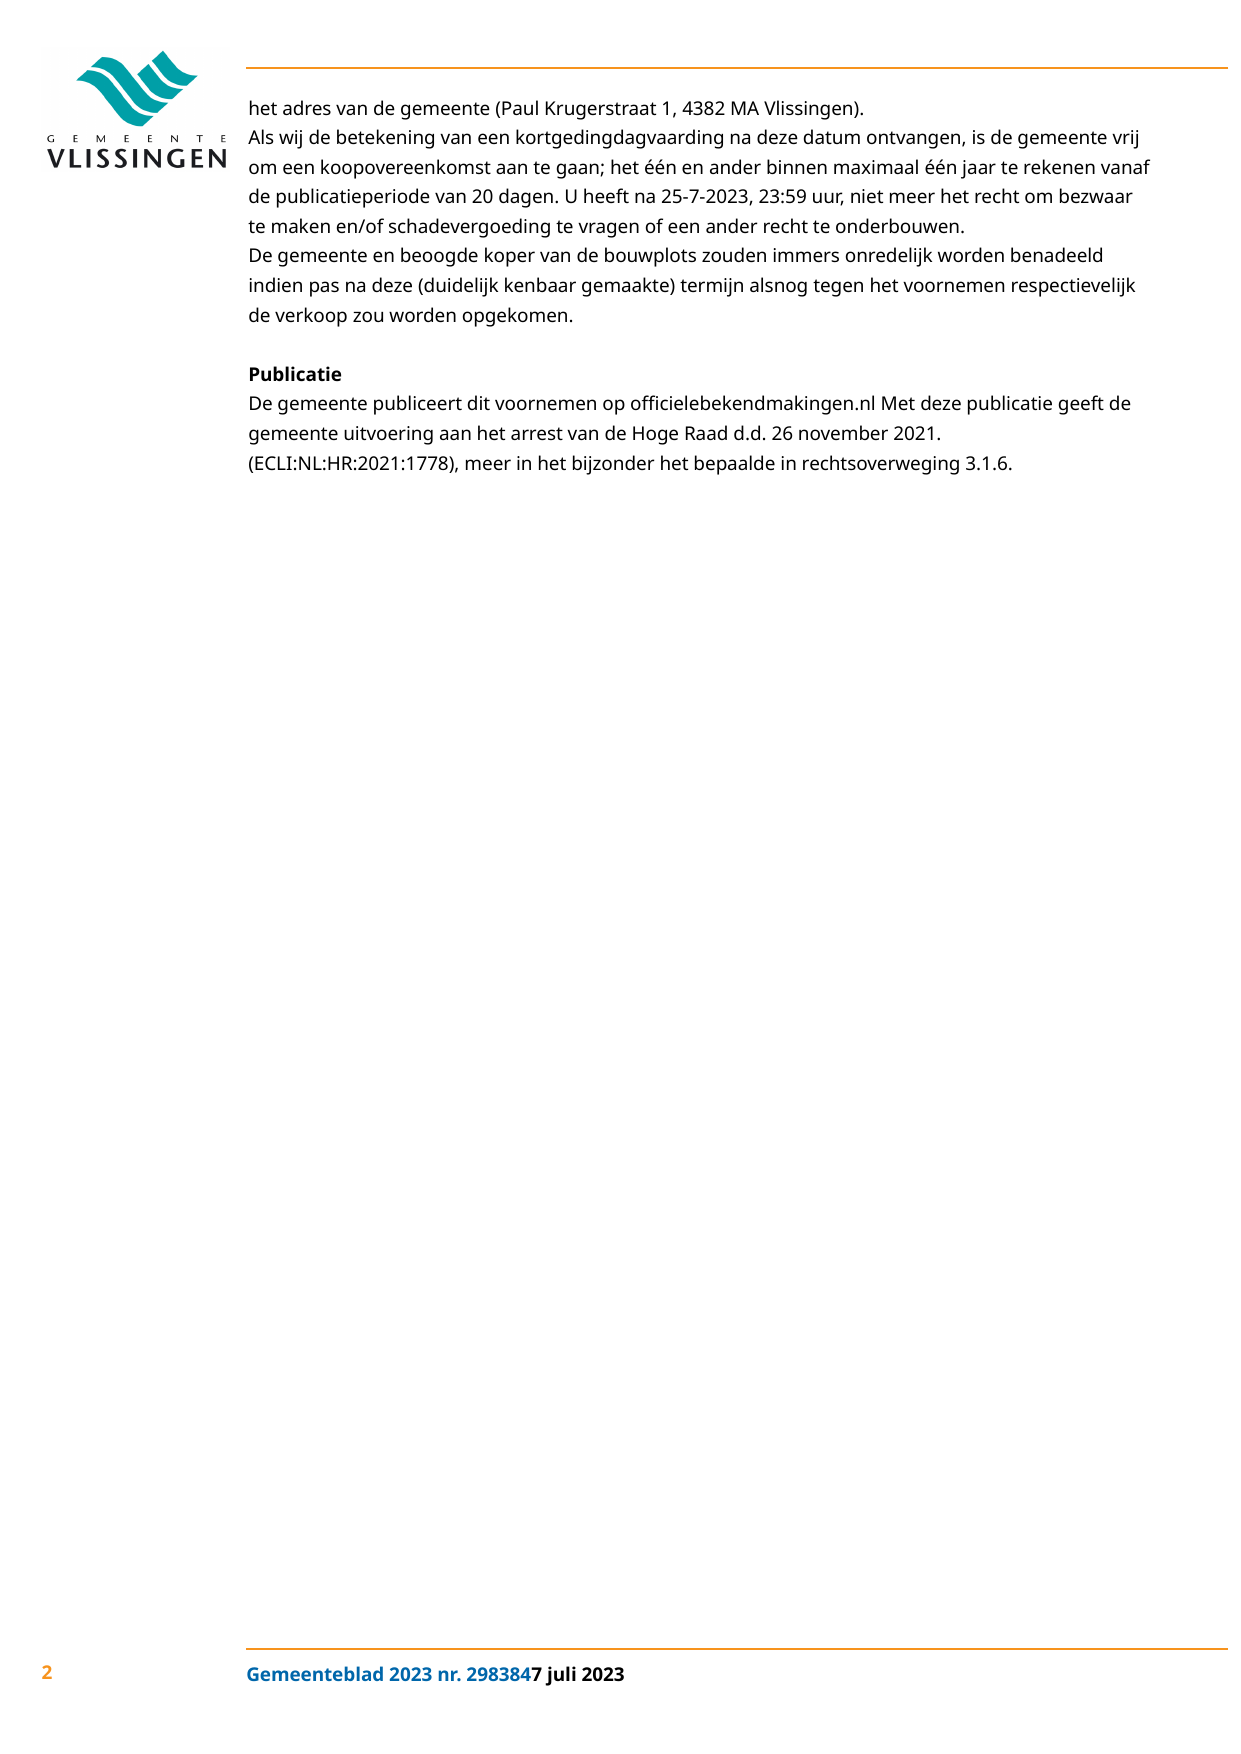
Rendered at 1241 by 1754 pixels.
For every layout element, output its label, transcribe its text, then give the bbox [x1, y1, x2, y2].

text De gemeente publiceert dit voornemen op officielebekendmakingen.nl Met deze publicatie geeft de gemeente uitvoering aan het arrest van de Hoge Raad d.d. 26 november 2021. [248, 391, 1152, 446]
text het adres van de gemeente (Paul Krugerstraat 1, 4382 MA Vlissingen). [248, 95, 1152, 121]
text Als wij de betekening van een kortgedingdagvaarding na deze datum ontvangen, is de gemeente vrij om een koopovereenkomst aan te gaan; het één en ander binnen maximaal één jaar te rekenen vanaf de publicatieperiode van 20 dagen. U heeft na 25-7-2023, 23:59 uur, niet meer het recht om bezwaar te maken en/of schadevergoeding te vragen of een ander recht te onderbouwen. [248, 124, 1152, 239]
picture [41, 47, 231, 172]
text De gemeente en beoogde koper van de bouwplots zouden immers onredelijk worden benadeeld indien pas na deze (duidelijk kenbaar gemaakte) termijn alsnog tegen het voornemen respectievelijk de verkoop zou worden opgekomen. [248, 243, 1152, 328]
text (ECLI:NL:HR:2021:1778), meer in het bijzonder het bepaalde in rechtsoverweging 3.1.6. [248, 450, 1152, 476]
text Publicatie [248, 361, 1152, 387]
